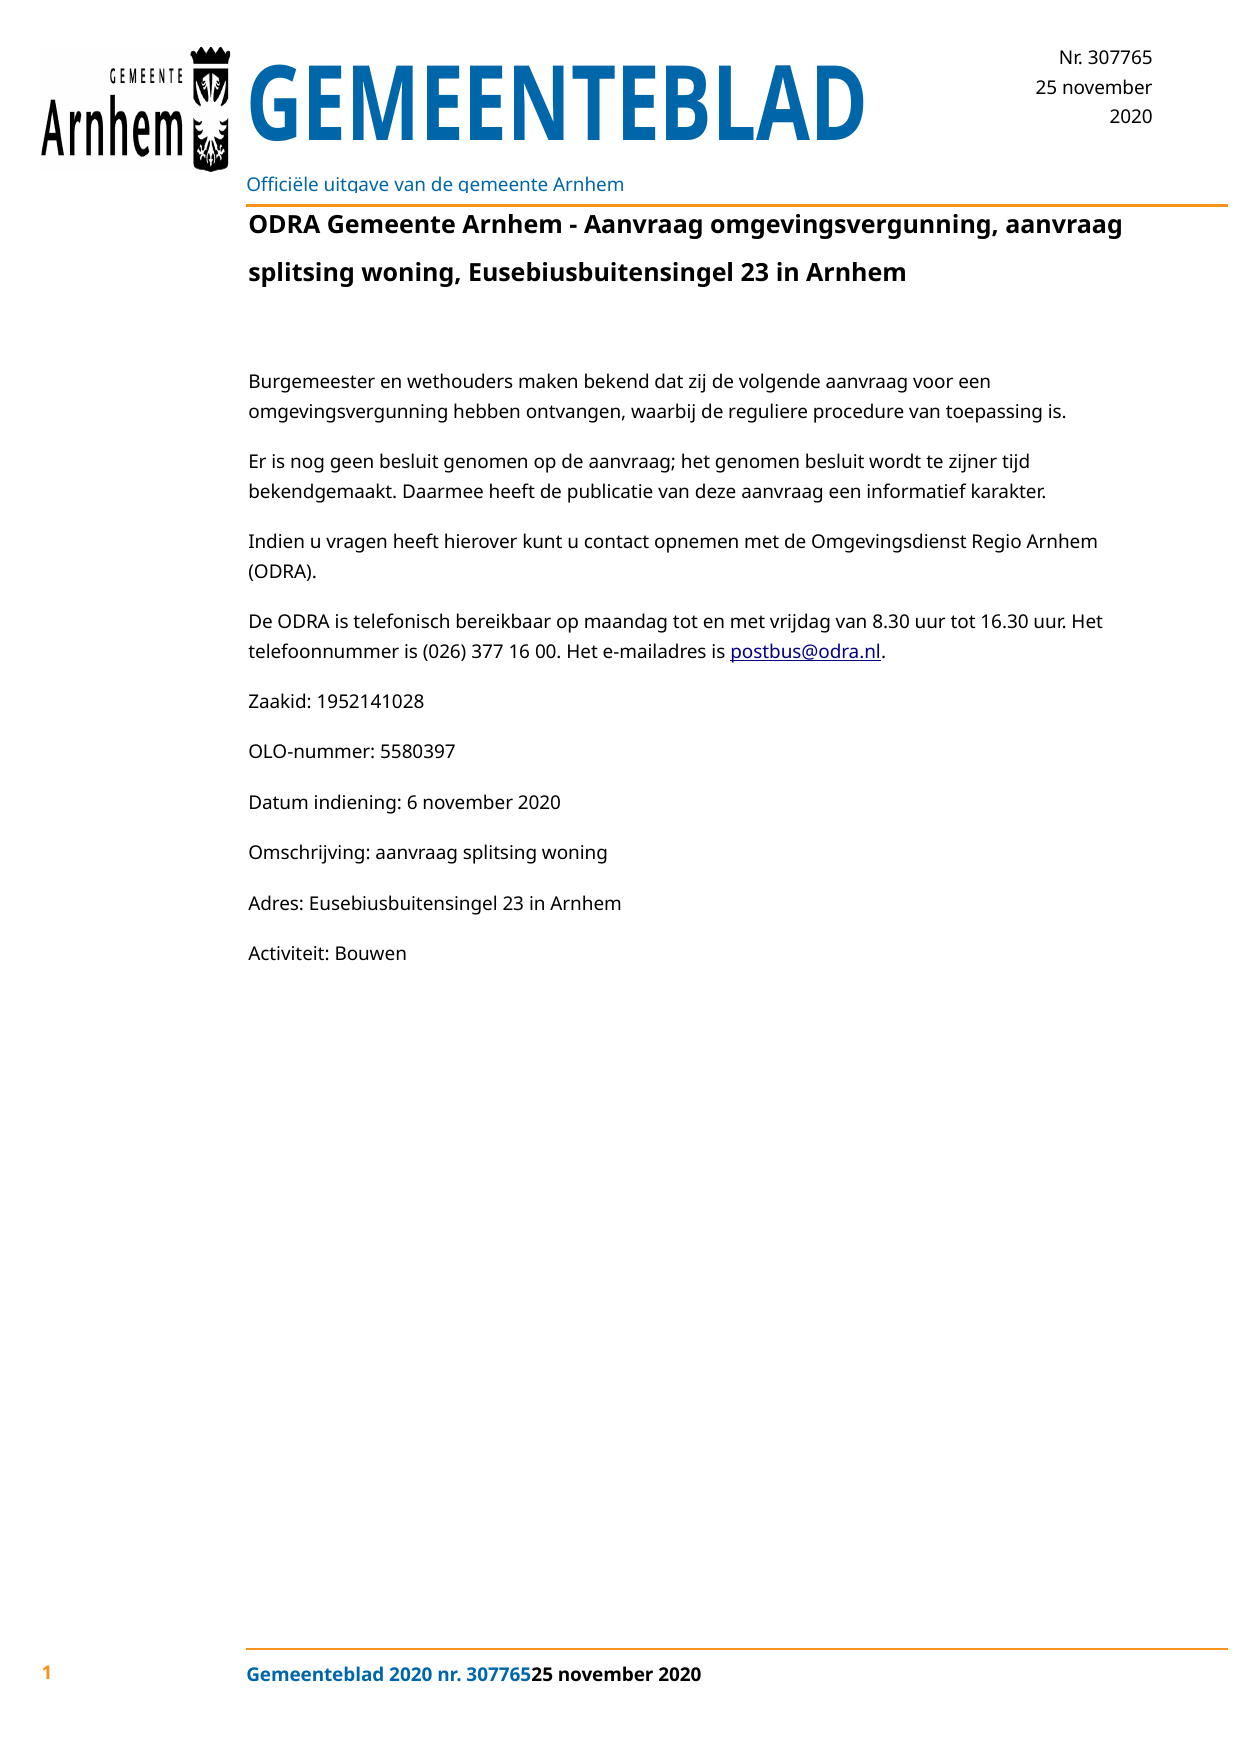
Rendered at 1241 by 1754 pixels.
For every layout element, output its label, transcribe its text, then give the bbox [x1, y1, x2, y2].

text Datum indiening: 6 november 2020 [248, 789, 1152, 815]
text De ODRA is telefonisch bereikbaar op maandag tot en met vrijdag van 8.30 uur tot 16.30 uur. Het telefoonnummer is (026) 377 16 00. Het e-mailadres is postbus@odra.nl. [248, 608, 1152, 664]
text Activiteit: Bouwen [248, 940, 1152, 966]
text Er is nog geen besluit genomen op de aanvraag; het genomen besluit wordt te zijner tijd bekendgemaakt. Daarmee heeft de publicatie van deze aanvraag een informatief karakter. [248, 448, 1152, 504]
text OLO-nummer: 5580397 [248, 739, 1152, 764]
text Adres: Eusebiusbuitensingel 23 in Arnhem [248, 890, 1152, 916]
text ODRA Gemeente Arnhem - Aanvraag omgevingsvergunning, aanvraag splitsing woning, Eusebiusbuitensingel 23 in Arnhem [248, 207, 1152, 288]
text Burgemeester en wethouders maken bekend dat zij de volgende aanvraag voor een omgevingsvergunning hebben ontvangen, waarbij de reguliere procedure van toepassing is. [248, 368, 1152, 424]
picture [41, 47, 231, 172]
text Zaakid: 1952141028 [248, 688, 1152, 714]
text Indien u vragen heeft hierover kunt u contact opnemen met de Omgevingsdienst Regio Arnhem (ODRA). [248, 528, 1152, 584]
text Omschrijving: aanvraag splitsing woning [248, 839, 1152, 865]
